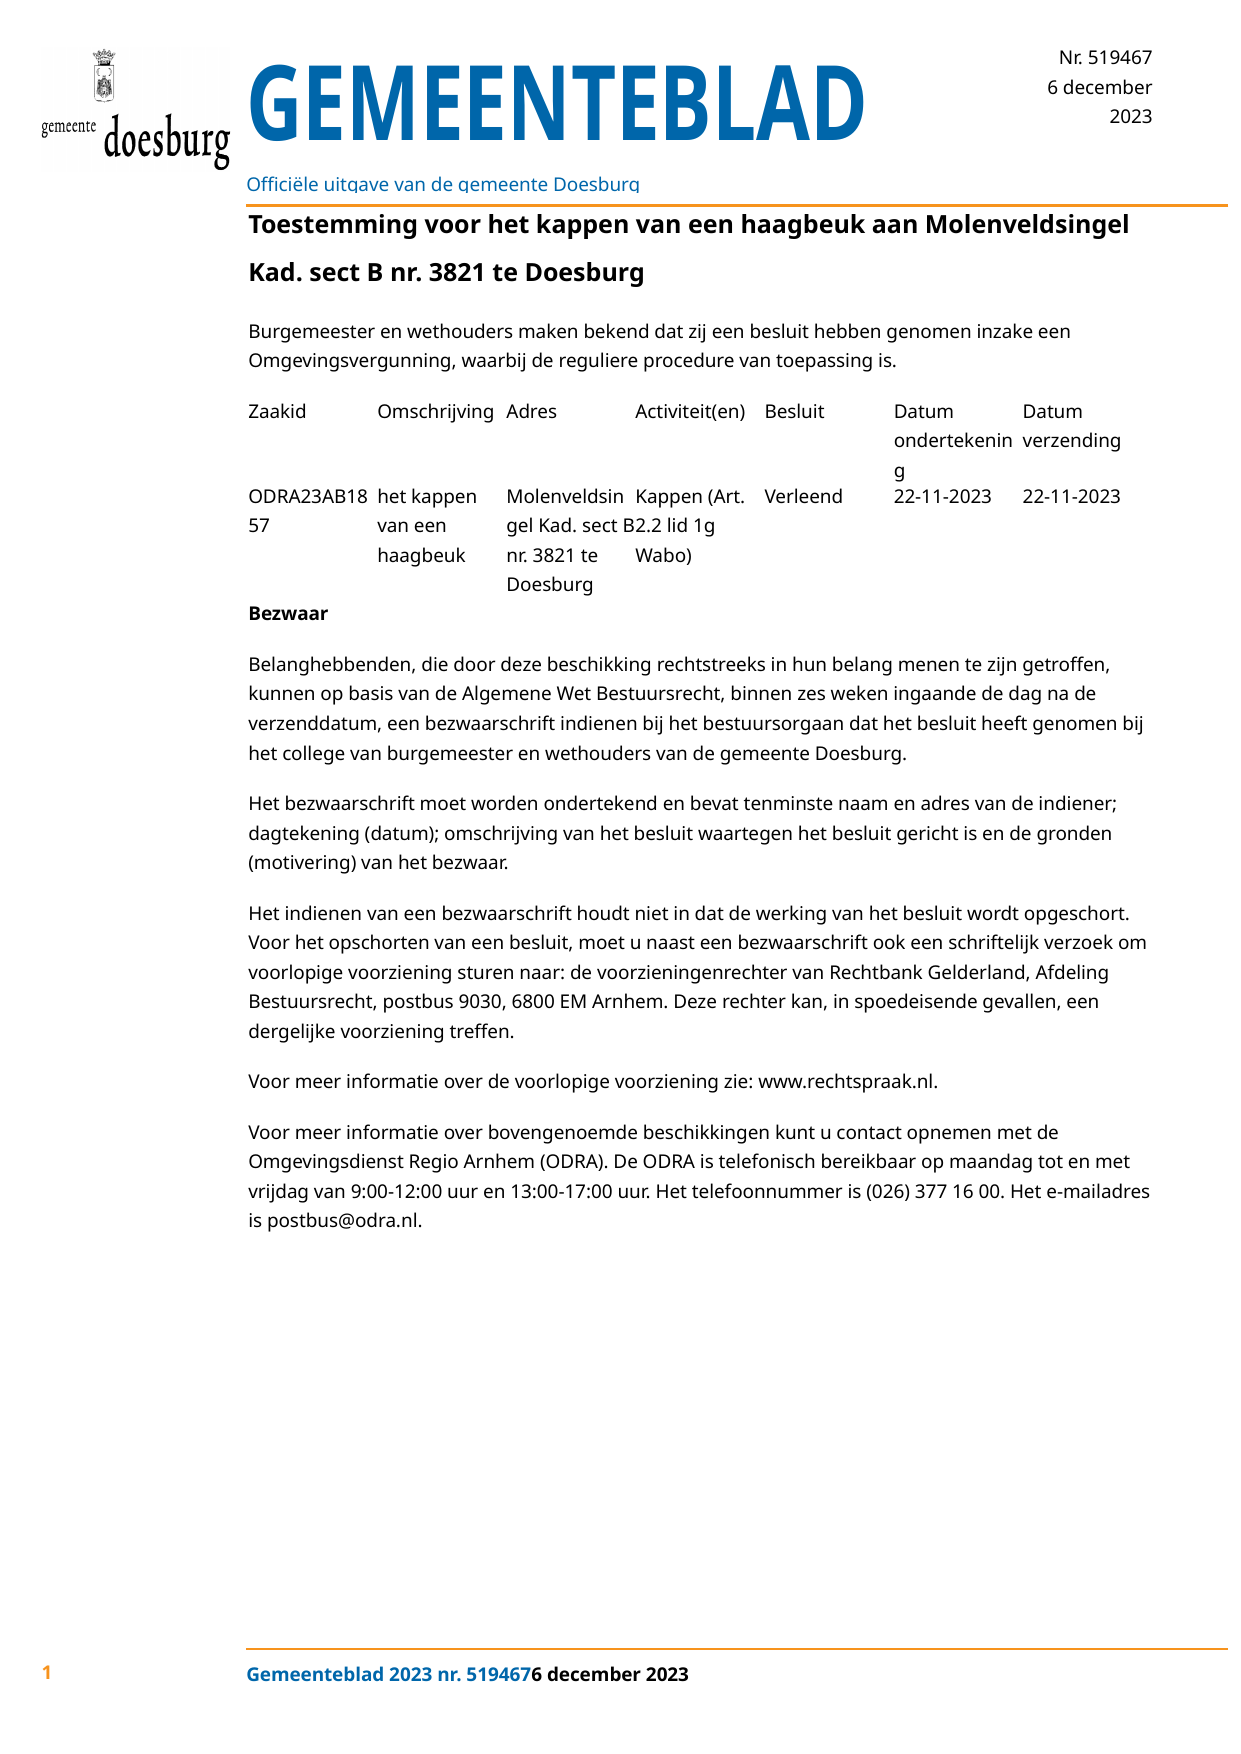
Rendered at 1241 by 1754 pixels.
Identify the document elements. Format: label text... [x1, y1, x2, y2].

table_cell 22-11-2023 [1023, 483, 1152, 597]
text Burgemeester en wethouders maken bekend dat zij een besluit hebben genomen inzake een Omgevingsvergunning, waarbij de reguliere procedure van toepassing is. [248, 318, 1152, 373]
text Voor meer informatie over de voorlopige voorziening zie: www.rechtspraak.nl. [248, 1068, 1152, 1094]
picture [41, 47, 231, 172]
table_header Omschrijving [377, 398, 506, 483]
table_header Activiteit(en) [635, 398, 764, 483]
table_header Besluit [764, 398, 893, 483]
table_cell het kappen van een haagbeuk [377, 483, 506, 597]
table_cell ODRA23AB1857 [248, 483, 377, 597]
table_cell Verleend [764, 483, 893, 597]
table_header Zaakid [248, 398, 377, 483]
text Het bezwaarschrift moet worden ondertekend en bevat tenminste naam en adres van de indiener; dagtekening (datum); omschrijving van het besluit waartegen het besluit gericht is en de gronden (motivering) van het bezwaar. [248, 790, 1152, 875]
table_header Datum verzending [1023, 398, 1152, 483]
text Bezwaar [248, 601, 1152, 626]
table_header Datum ondertekening [894, 398, 1022, 483]
text Voor meer informatie over bovengenoemde beschikkingen kunt u contact opnemen met de Omgevingsdienst Regio Arnhem (ODRA). De ODRA is telefonisch bereikbaar op maandag tot en met vrijdag van 9:00-12:00 uur en 13:00-17:00 uur. Het telefoonnummer is (026) 377 16 00. Het e-mailadres is postbus@odra.nl. [248, 1119, 1152, 1233]
text Belanghebbenden, die door deze beschikking rechtstreeks in hun belang menen te zijn getroffen, kunnen op basis van de Algemene Wet Bestuursrecht, binnen zes weken ingaande de dag na de verzenddatum, een bezwaarschrift indienen bij het bestuursorgaan dat het besluit heeft genomen bij het college van burgemeester en wethouders van de gemeente Doesburg. [248, 651, 1152, 766]
table_cell 22-11-2023 [894, 483, 1022, 597]
table_header Adres [506, 398, 635, 483]
text Het indienen van een bezwaarschrift houdt niet in dat de werking van het besluit wordt opgeschort. Voor het opschorten van een besluit, moet u naast een bezwaarschrift ook een schriftelijk verzoek om voorlopige voorziening sturen naar: de voorzieningenrechter van Rechtbank Gelderland, Afdeling Bestuursrecht, postbus 9030, 6800 EM Arnhem. Deze rechter kan, in spoedeisende gevallen, een dergelijke voorziening treffen. [248, 900, 1152, 1044]
text Toestemming voor het kappen van een haagbeuk aan Molenveldsingel Kad. sect B nr. 3821 te Doesburg [248, 207, 1152, 288]
table_cell Molenveldsingel Kad. sect B nr. 3821 te Doesburg [506, 483, 635, 597]
table_cell Kappen (Art. 2.2 lid 1g Wabo) [635, 483, 764, 597]
